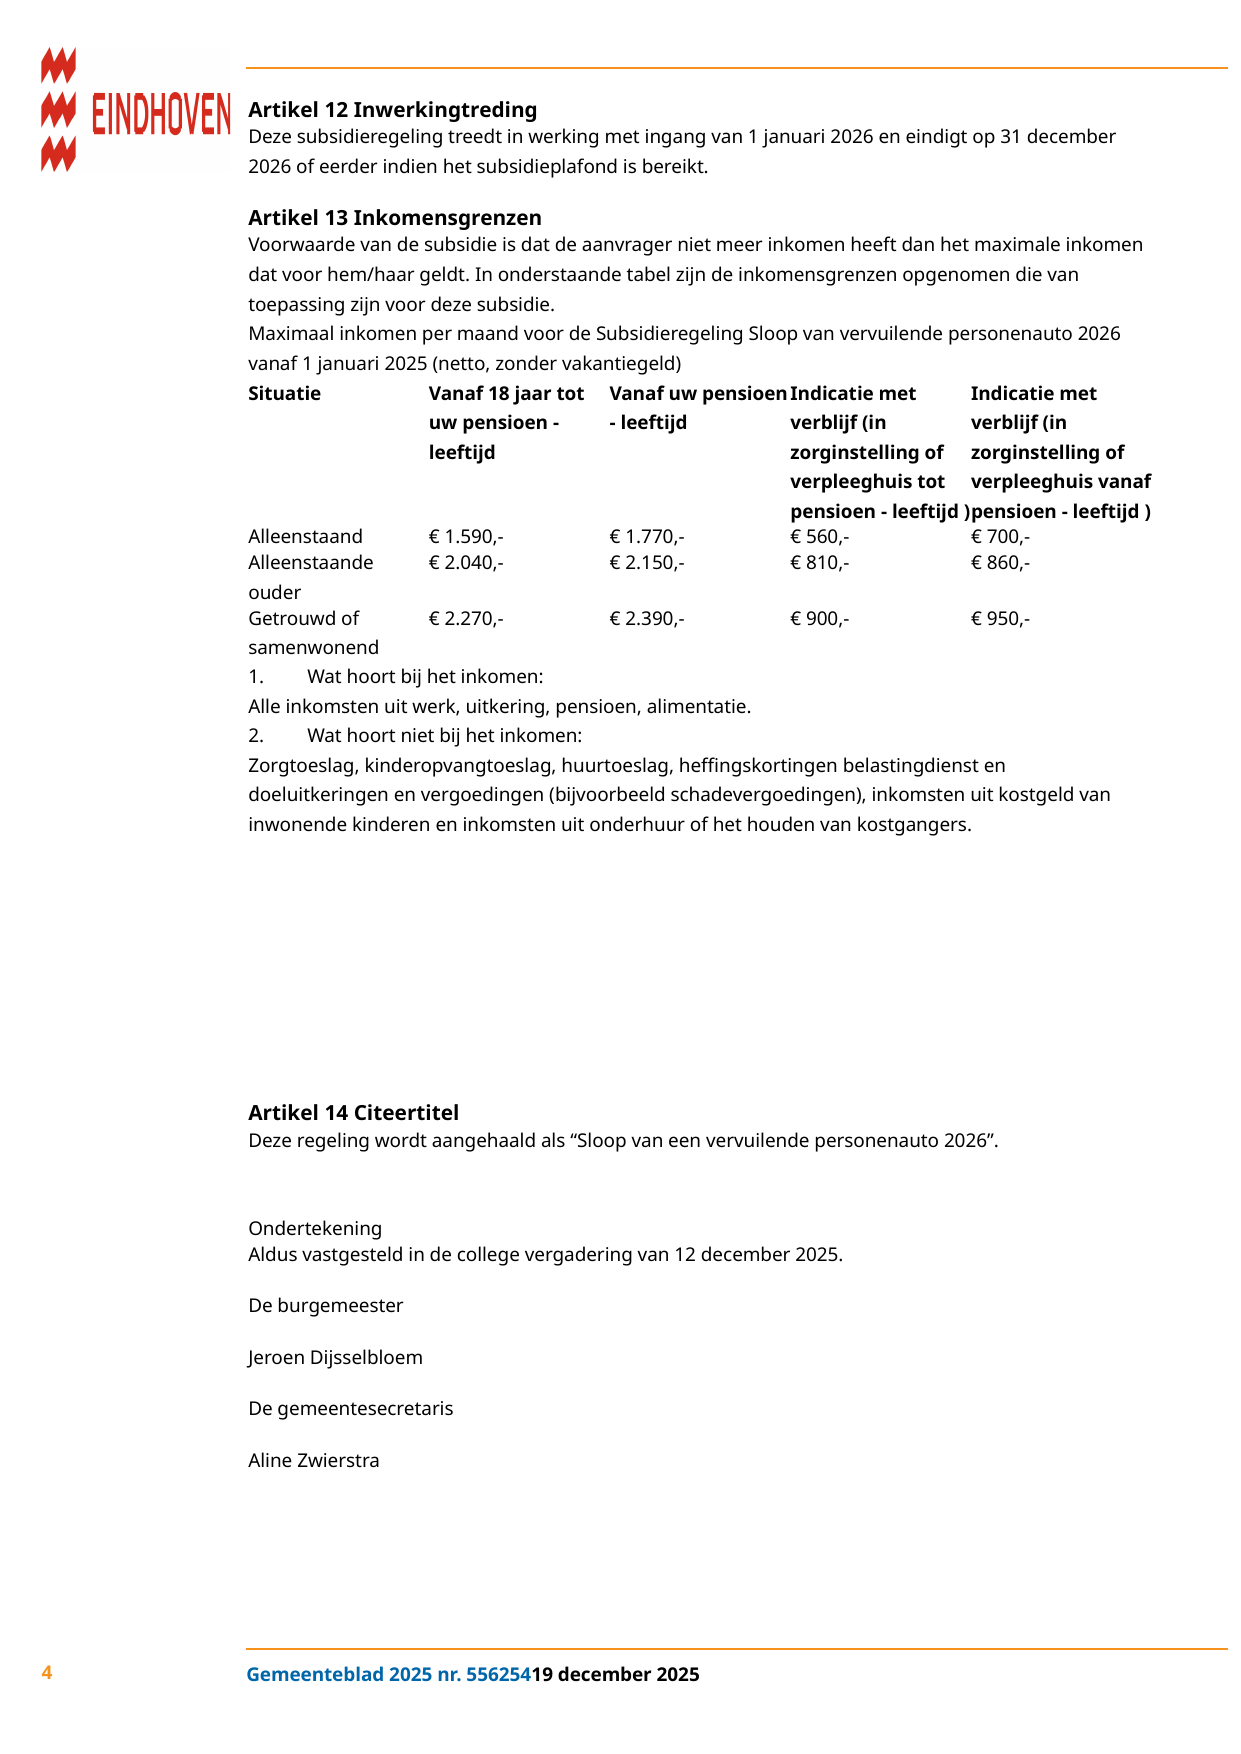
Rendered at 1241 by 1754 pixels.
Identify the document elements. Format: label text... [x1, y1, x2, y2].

text Artikel 13 Inkomensgrenzen [248, 203, 1152, 232]
table_cell € 1.770,- [609, 524, 790, 549]
table_cell Getrouwd of samenwonend [248, 605, 429, 660]
text Deze subsidieregeling treedt in werking met ingang van 1 januari 2026 en eindigt op 31 december 2026 of eerder indien het subsidieplafond is bereikt. [248, 123, 1152, 178]
table_cell Alleenstaand [248, 524, 429, 549]
text Aline Zwierstra [248, 1447, 1152, 1473]
table_cell € 950,- [971, 605, 1152, 660]
table_cell Alleenstaande ouder [248, 550, 429, 605]
text Maximaal inkomen per maand voor de Subsidieregeling Sloop van vervuilende personenauto 2026 vanaf 1 januari 2025 (netto, zonder vakantiegeld) [248, 320, 1152, 376]
table_cell € 900,- [790, 605, 971, 660]
text Zorgtoeslag, kinderopvangtoeslag, huurtoeslag, heffingskortingen belastingdienst en doeluitkeringen en vergoedingen (bijvoorbeeld schadevergoedingen), inkomsten uit kostgeld van inwonende kinderen en inkomsten uit onderhuur of het houden van kostgangers. [248, 752, 1152, 837]
table_header Indicatie met verblijf (in zorginstelling of verpleeghuis tot pensioen - leeftijd ) [790, 380, 971, 524]
list Wat hoort niet bij het inkomen: [248, 722, 1152, 748]
table_cell € 2.390,- [609, 605, 790, 660]
table_header Indicatie met verblijf (in zorginstelling of verpleeghuis vanaf pensioen - leeftijd ) [971, 380, 1152, 524]
text Aldus vastgesteld in de college vergadering van 12 december 2025. [248, 1241, 1152, 1267]
table_cell € 860,- [971, 550, 1152, 605]
table_cell € 700,- [971, 524, 1152, 549]
text Voorwaarde van de subsidie is dat de aanvrager niet meer inkomen heeft dan het maximale inkomen dat voor hem/haar geldt. In onderstaande tabel zijn de inkomensgrenzen opgenomen die van toepassing zijn voor deze subsidie. [248, 232, 1152, 317]
table_cell € 810,- [790, 550, 971, 605]
table_header Vanaf uw pensioen - leeftijd [609, 380, 790, 524]
table_cell € 2.040,- [429, 550, 609, 605]
text Deze regeling wordt aangehaald als “Sloop van een vervuilende personenauto 2026”. [248, 1127, 1152, 1152]
text Artikel 14 Citeertitel [248, 1098, 1152, 1127]
text Alle inkomsten uit werk, uitkering, pensioen, alimentatie. [248, 693, 1152, 719]
text Ondertekening [248, 1216, 1152, 1241]
text De burgemeester [248, 1293, 1152, 1318]
table_header Vanaf 18 jaar tot uw pensioen - leeftijd [429, 380, 609, 524]
table_cell € 560,- [790, 524, 971, 549]
table_header Situatie [248, 380, 429, 524]
picture [41, 47, 231, 172]
list Wat hoort bij het inkomen: [248, 663, 1152, 689]
table_cell € 2.150,- [609, 550, 790, 605]
text Jeroen Dijsselbloem [248, 1344, 1152, 1370]
text De gemeentesecretaris [248, 1396, 1152, 1421]
table_cell € 1.590,- [429, 524, 609, 549]
table_cell € 2.270,- [429, 605, 609, 660]
text Artikel 12 Inwerkingtreding [248, 95, 1152, 123]
